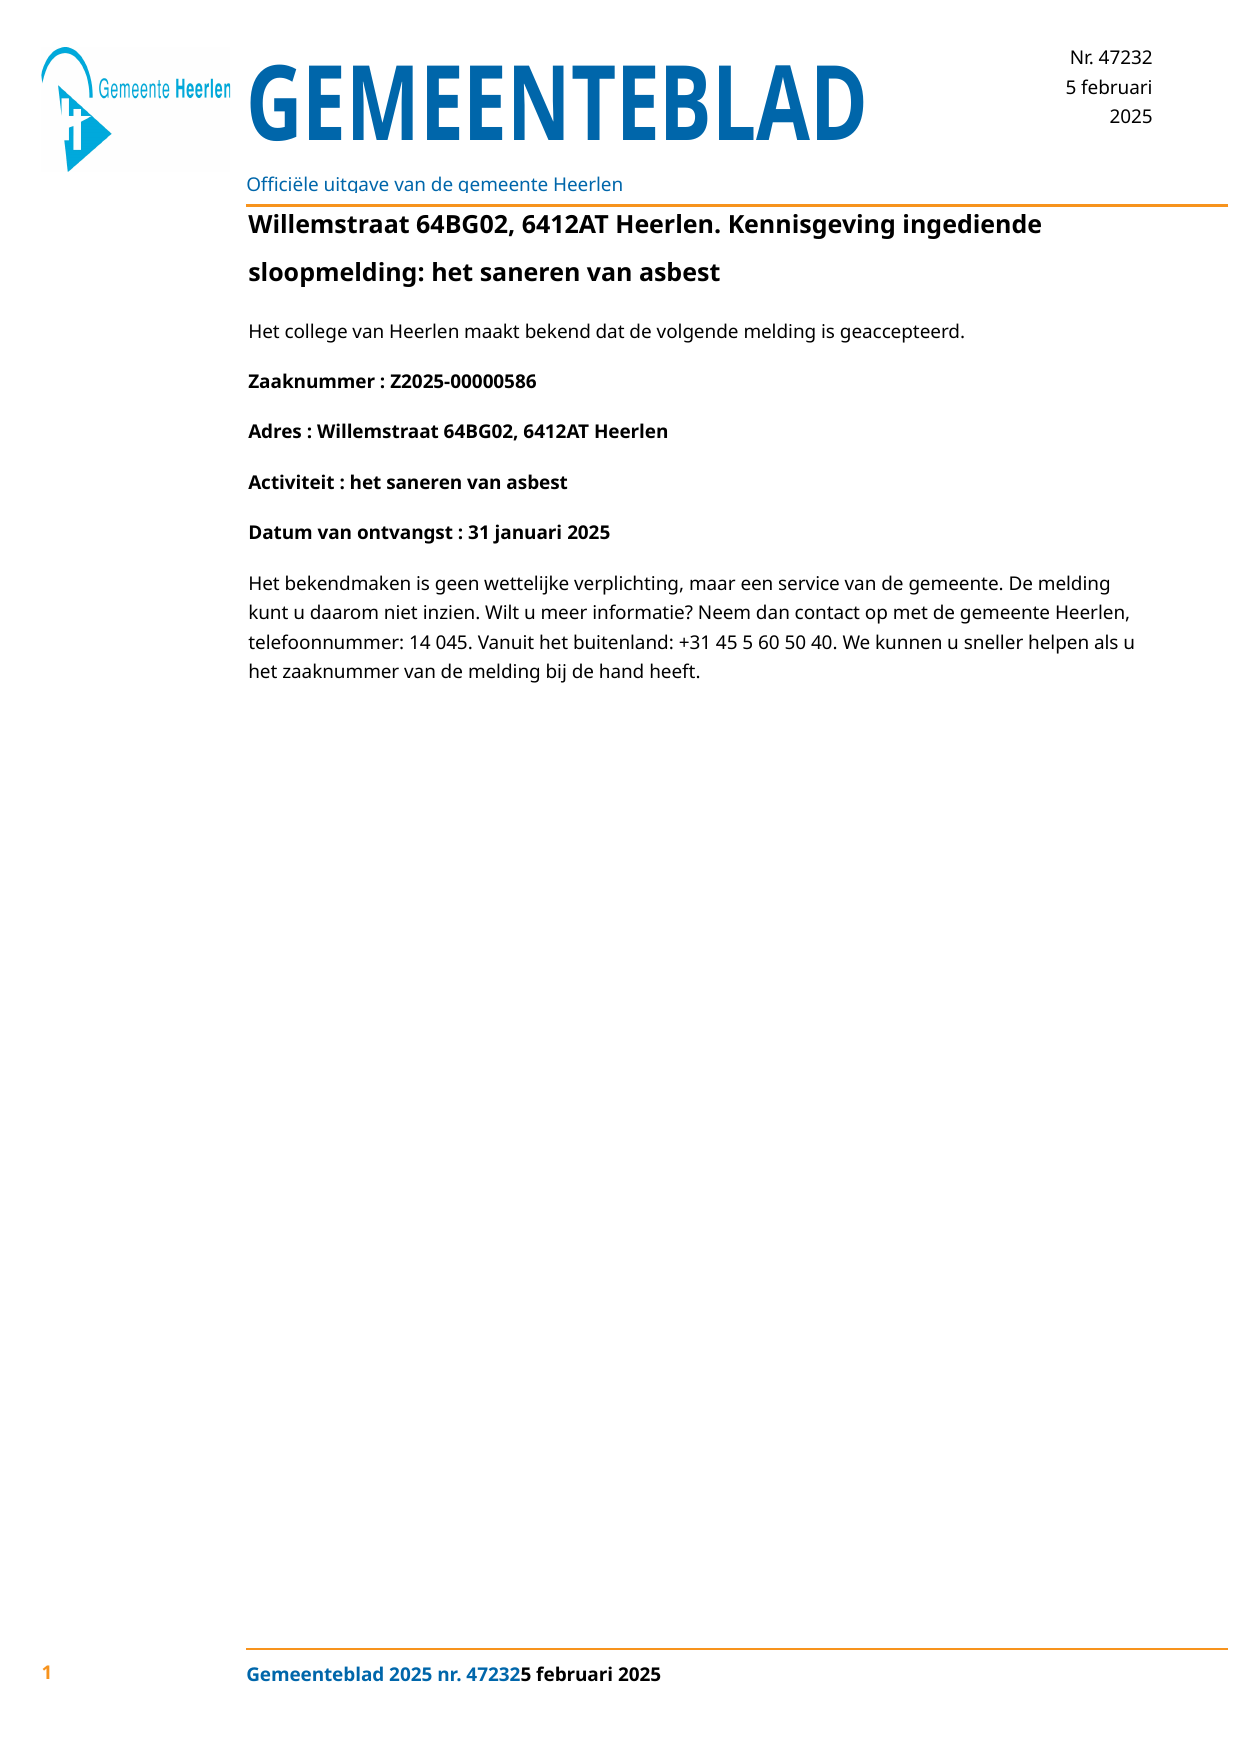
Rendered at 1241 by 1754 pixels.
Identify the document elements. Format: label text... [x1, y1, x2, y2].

text Willemstraat 64BG02, 6412AT Heerlen. Kennisgeving ingediende sloopmelding: het saneren van asbest [248, 207, 1152, 288]
text Adres : Willemstraat 64BG02, 6412AT Heerlen [248, 419, 1152, 444]
text Het college van Heerlen maakt bekend dat de volgende melding is geaccepteerd. [248, 318, 1152, 344]
picture [41, 47, 59, 70]
text Zaaknummer : Z2025-00000586 [248, 368, 1152, 394]
text Datum van ontvangst : 31 januari 2025 [248, 519, 1152, 545]
text Activiteit : het saneren van asbest [248, 469, 1152, 495]
picture [41, 47, 231, 172]
text Het bekendmaken is geen wettelijke verplichting, maar een service van de gemeente. De melding kunt u daarom niet inzien. Wilt u meer informatie? Neem dan contact op met de gemeente Heerlen, telefoonnummer: 14 045. Vanuit het buitenland: +31 45 5 60 50 40. We kunnen u sneller helpen als u het zaaknummer van de melding bij de hand heeft. [248, 570, 1152, 684]
